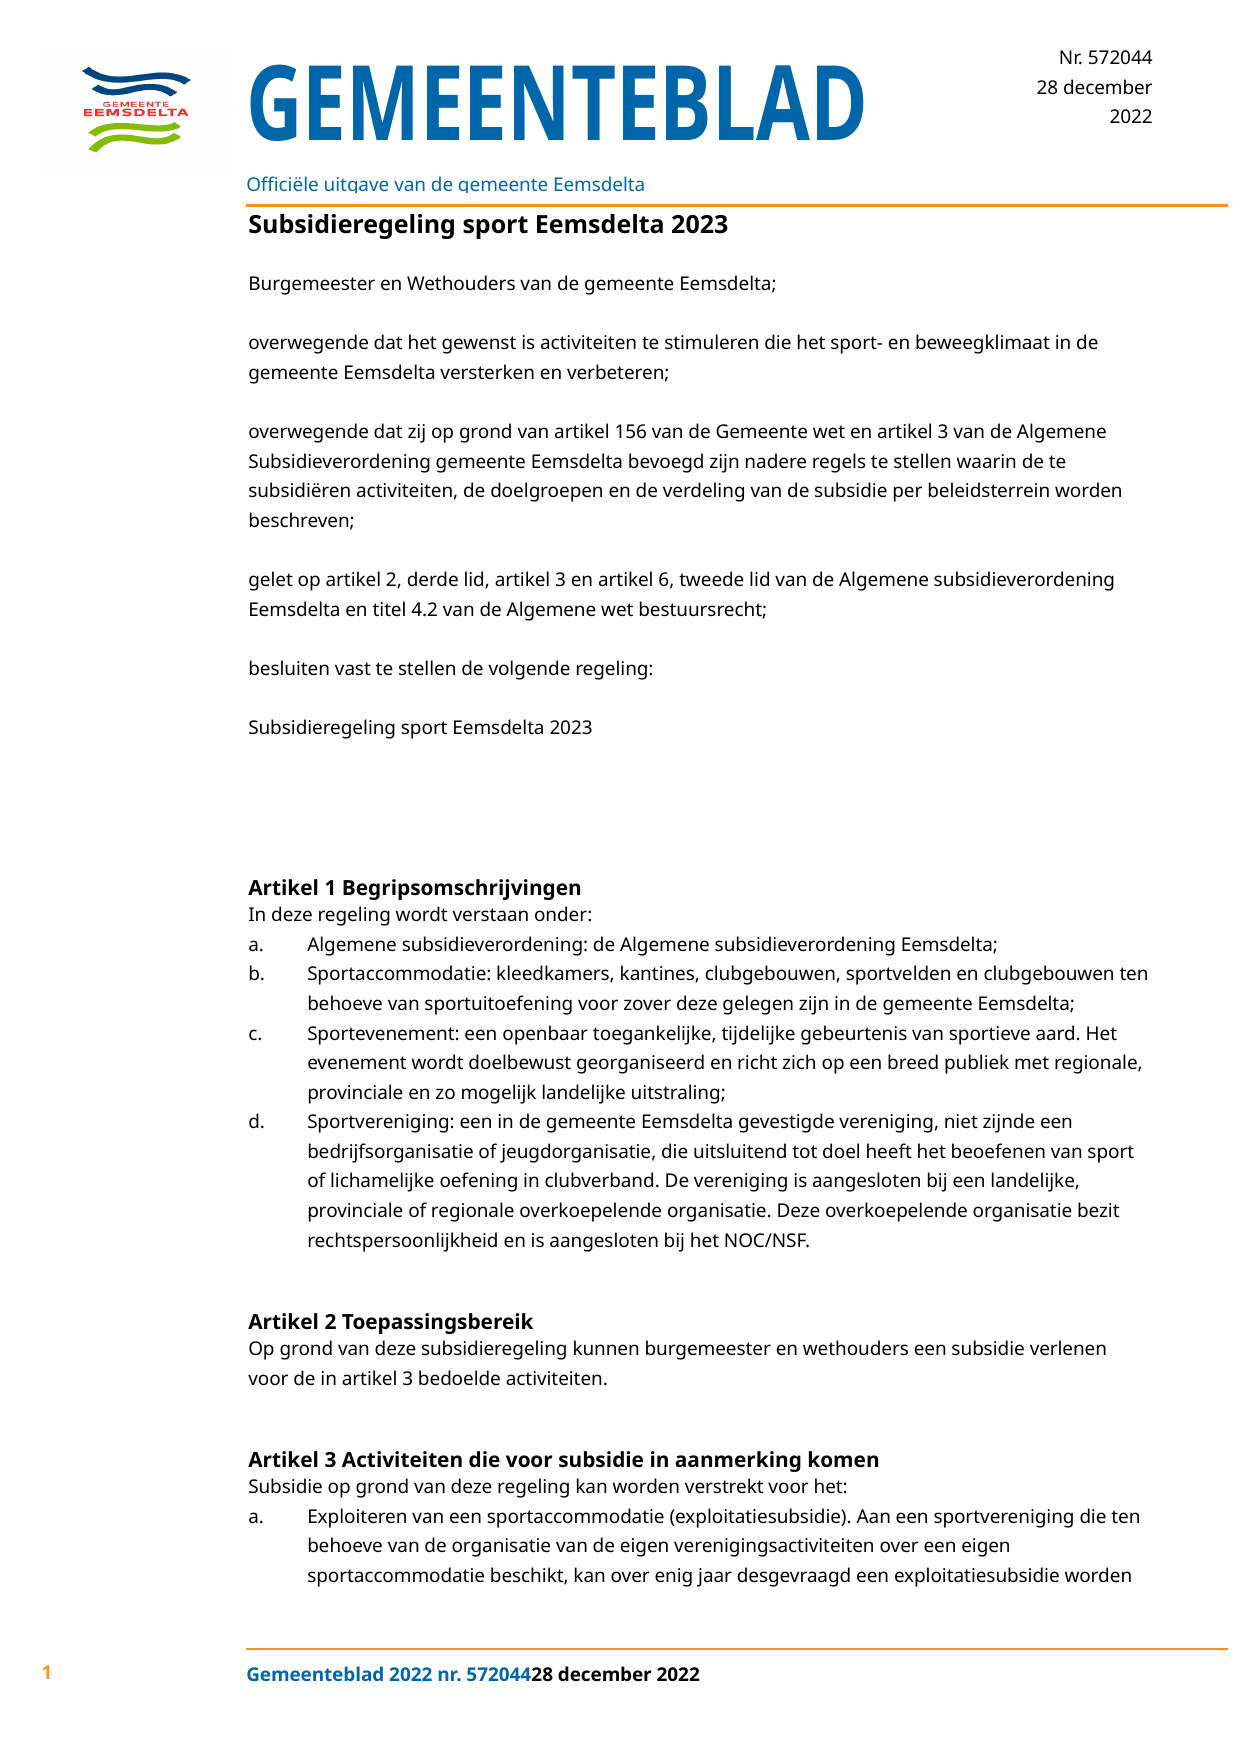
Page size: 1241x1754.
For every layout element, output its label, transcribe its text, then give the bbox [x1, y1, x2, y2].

text Artikel 1 Begripsomschrijvingen [248, 873, 1152, 901]
text Subsidieregeling sport Eemsdelta 2023 [248, 207, 1152, 241]
list Sportvereniging: een in de gemeente Eemsdelta gevestigde vereniging, niet zijnde een bedrijfsorganisatie of jeugdorganisatie, die uitsluitend tot doel heeft het beoefenen van sport of lichamelijke oefening in clubverband. De vereniging is aangesloten bij een landelijke, provinciale of regionale overkoepelende organisatie. Deze overkoepelende organisatie bezit rechtspersoonlijkheid en is aangesloten bij het NOC/NSF. [248, 1108, 1152, 1252]
text overwegende dat het gewenst is activiteiten te stimuleren die het sport- en beweegklimaat in de gemeente Eemsdelta versterken en verbeteren; [248, 329, 1152, 385]
list Sportevenement: een openbaar toegankelijke, tijdelijke gebeurtenis van sportieve aard. Het evenement wordt doelbewust georganiseerd en richt zich op een breed publiek met regionale, provinciale en zo mogelijk landelijke uitstraling; [248, 1020, 1152, 1104]
text overwegende dat zij op grond van artikel 156 van de Gemeente wet en artikel 3 van de Algemene Subsidieverordening gemeente Eemsdelta bevoegd zijn nadere regels te stellen waarin de te subsidiëren activiteiten, de doelgroepen en de verdeling van de subsidie per beleidsterrein worden beschreven; [248, 418, 1152, 533]
text Artikel 2 Toepassingsbereik [248, 1307, 1152, 1335]
text Artikel 3 Activiteiten die voor subsidie in aanmerking komen [248, 1445, 1152, 1473]
text besluiten vast te stellen de volgende regeling: [248, 655, 1152, 681]
list Exploiteren van een sportaccommodatie (exploitatiesubsidie). Aan een sportvereniging die ten behoeve van de organisatie van de eigen verenigingsactiviteiten over een eigen sportaccommodatie beschikt, kan over enig jaar desgevraagd een exploitatiesubsidie worden [248, 1503, 1152, 1588]
list Algemene subsidieverordening: de Algemene subsidieverordening Eemsdelta; [248, 931, 1152, 957]
text gelet op artikel 2, derde lid, artikel 3 en artikel 6, tweede lid van de Algemene subsidieverordening Eemsdelta en titel 4.2 van de Algemene wet bestuursrecht; [248, 566, 1152, 621]
text In deze regeling wordt verstaan onder: [248, 901, 1152, 927]
text Op grond van deze subsidieregeling kunnen burgemeester en wethouders een subsidie verlenen voor de in artikel 3 bedoelde activiteiten. [248, 1335, 1152, 1391]
text Subsidieregeling sport Eemsdelta 2023 [248, 714, 1152, 740]
picture [41, 47, 231, 172]
list Sportaccommodatie: kleedkamers, kantines, clubgebouwen, sportvelden en clubgebouwen ten behoeve van sportuitoefening voor zover deze gelegen zijn in de gemeente Eemsdelta; [248, 961, 1152, 1016]
text Subsidie op grond van deze regeling kan worden verstrekt voor het: [248, 1473, 1152, 1499]
text Burgemeester en Wethouders van de gemeente Eemsdelta; [248, 270, 1152, 296]
